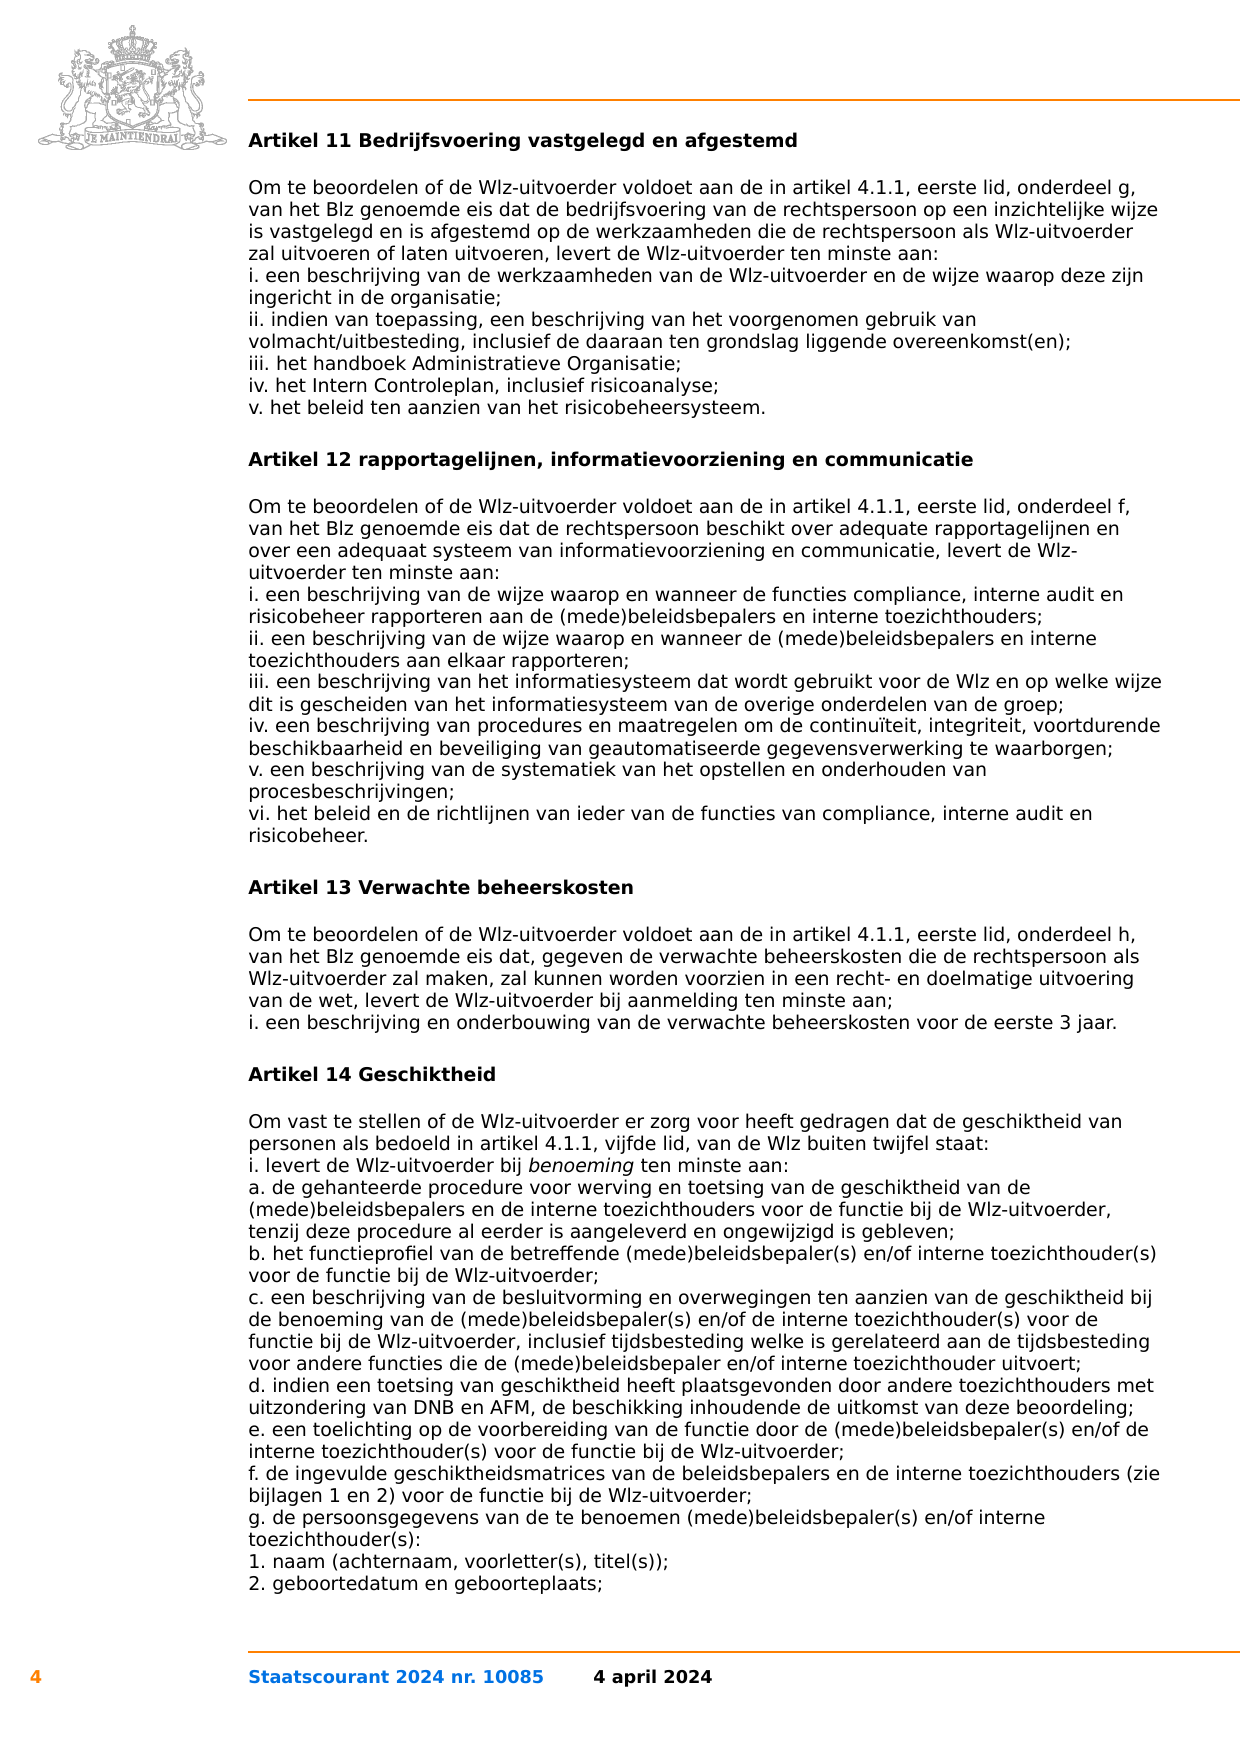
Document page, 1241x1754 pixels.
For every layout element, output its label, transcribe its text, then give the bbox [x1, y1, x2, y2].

text 2. geboortedatum en geboorteplaats; [248, 1573, 1163, 1595]
text c. een beschrijving van de besluitvorming en overwegingen ten aanzien van de geschiktheid bij de benoeming van de (mede)beleidsbepaler(s) en/of de interne toezichthouder(s) voor de functie bij de Wlz-uitvoerder, inclusief tijdsbesteding welke is gerelateerd aan de tijdsbesteding voor andere functies die de (mede)beleidsbepaler en/of interne toezichthouder uitvoert; [248, 1287, 1163, 1375]
subtitle Artikel 11 Bedrijfsvoering vastgelegd en afgestemd [248, 130, 1163, 152]
text Om te beoordelen of de Wlz-uitvoerder voldoet aan de in artikel 4.1.1, eerste lid, onderdeel f, van het Blz genoemde eis dat de rechtspersoon beschikt over adequate rapportagelijnen en over een adequaat systeem van informatievoorziening en communicatie, levert de Wlz-uitvoerder ten minste aan: [248, 496, 1163, 583]
text Om vast te stellen of de Wlz-uitvoerder er zorg voor heeft gedragen dat de geschiktheid van personen als bedoeld in artikel 4.1.1, vijfde lid, van de Wlz buiten twijfel staat: [248, 1111, 1163, 1155]
text i. een beschrijving en onderbouwing van de verwachte beheerskosten voor de eerste 3 jaar. [248, 1012, 1163, 1034]
text a. de gehanteerde procedure voor werving en toetsing van de geschiktheid van de (mede)beleidsbepalers en de interne toezichthouders voor de functie bij de Wlz-uitvoerder, tenzij deze procedure al eerder is aangeleverd en ongewijzigd is gebleven; [248, 1177, 1163, 1243]
text i. levert de Wlz-uitvoerder bij benoeming ten minste aan: [248, 1155, 1163, 1177]
text 1. naam (achternaam, voorletter(s), titel(s)); [248, 1551, 1163, 1573]
text v. een beschrijving van de systematiek van het opstellen en onderhouden van procesbeschrijvingen; [248, 759, 1163, 803]
subtitle Artikel 14 Geschiktheid [248, 1064, 1163, 1086]
text ii. een beschrijving van de wijze waarop en wanneer de (mede)beleidsbepalers en interne toezichthouders aan elkaar rapporteren; [248, 627, 1163, 671]
text f. de ingevulde geschiktheidsmatrices van de beleidsbepalers en de interne toezichthouders (zie bijlagen 1 en 2) voor de functie bij de Wlz-uitvoerder; [248, 1463, 1163, 1507]
text g. de persoonsgegevens van de te benoemen (mede)beleidsbepaler(s) en/of interne toezichthouder(s): [248, 1507, 1163, 1551]
text i. een beschrijving van de wijze waarop en wanneer de functies compliance, interne audit en risicobeheer rapporteren aan de (mede)beleidsbepalers en interne toezichthouders; [248, 583, 1163, 627]
text iii. het handboek Administratieve Organisatie; [248, 353, 1163, 375]
text v. het beleid ten aanzien van het risicobeheersysteem. [248, 397, 1163, 419]
text i. een beschrijving van de werkzaamheden van de Wlz-uitvoerder en de wijze waarop deze zijn ingericht in de organisatie; [248, 265, 1163, 309]
text Om te beoordelen of de Wlz-uitvoerder voldoet aan de in artikel 4.1.1, eerste lid, onderdeel g, van het Blz genoemde eis dat de bedrijfsvoering van de rechtspersoon op een inzichtelijke wijze is vastgelegd en is afgestemd op de werkzaamheden die de rechtspersoon als Wlz-uitvoerder zal uitvoeren of laten uitvoeren, levert de Wlz-uitvoerder ten minste aan: [248, 177, 1163, 265]
text iv. een beschrijving van procedures en maatregelen om de continuïteit, integriteit, voortdurende beschikbaarheid en beveiliging van geautomatiseerde gegevensverwerking te waarborgen; [248, 715, 1163, 759]
text e. een toelichting op de voorbereiding van de functie door de (mede)beleidsbepaler(s) en/of de interne toezichthouder(s) voor de functie bij de Wlz-uitvoerder; [248, 1419, 1163, 1463]
text vi. het beleid en de richtlijnen van ieder van de functies van compliance, interne audit en risicobeheer. [248, 803, 1163, 847]
text b. het functieprofiel van de betreffende (mede)beleidsbepaler(s) en/of interne toezichthouder(s) voor de functie bij de Wlz-uitvoerder; [248, 1243, 1163, 1287]
subtitle Artikel 13 Verwachte beheerskosten [248, 877, 1163, 899]
text d. indien een toetsing van geschiktheid heeft plaatsgevonden door andere toezichthouders met uitzondering van DNB en AFM, de beschikking inhoudende de uitkomst van deze beoordeling; [248, 1375, 1163, 1419]
text Om te beoordelen of de Wlz-uitvoerder voldoet aan de in artikel 4.1.1, eerste lid, onderdeel h, van het Blz genoemde eis dat, gegeven de verwachte beheerskosten die de rechtspersoon als Wlz-uitvoerder zal maken, zal kunnen worden voorzien in een recht- en doelmatige uitvoering van de wet, levert de Wlz-uitvoerder bij aanmelding ten minste aan; [248, 924, 1163, 1012]
text iv. het Intern Controleplan, inclusief risicoanalyse; [248, 375, 1163, 397]
text ii. indien van toepassing, een beschrijving van het voorgenomen gebruik van volmacht/uitbesteding, inclusief de daaraan ten grondslag liggende overeenkomst(en); [248, 309, 1163, 353]
subtitle Artikel 12 rapportagelijnen, informatievoorziening en communicatie [248, 449, 1163, 471]
picture [38, 25, 227, 150]
text iii. een beschrijving van het informatiesysteem dat wordt gebruikt voor de Wlz en op welke wijze dit is gescheiden van het informatiesysteem van de overige onderdelen van de groep; [248, 671, 1163, 715]
